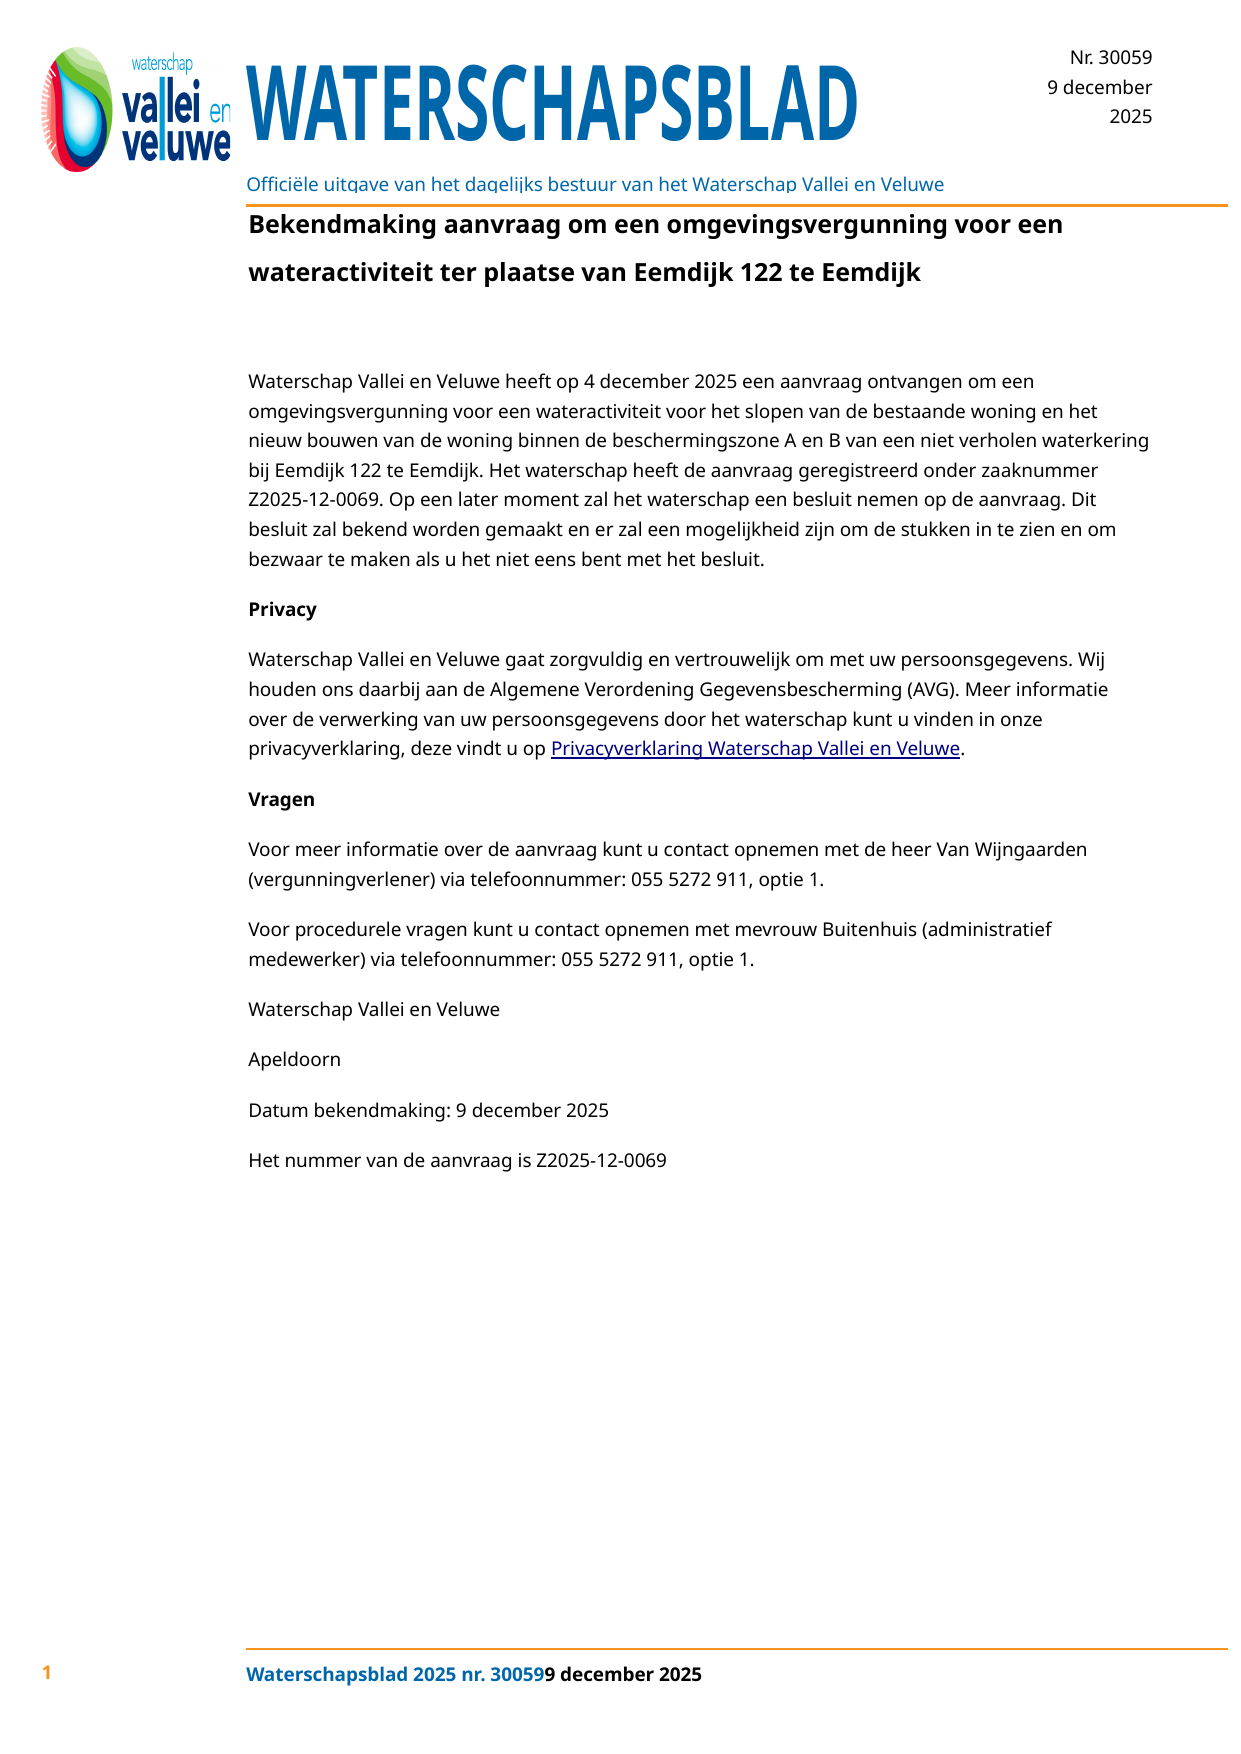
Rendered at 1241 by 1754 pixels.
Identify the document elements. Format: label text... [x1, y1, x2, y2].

text Waterschap Vallei en Veluwe heeft op 4 december 2025 een aanvraag ontvangen om een omgevingsvergunning voor een wateractiviteit voor het slopen van de bestaande woning en het nieuw bouwen van de woning binnen de beschermingszone A en B van een niet verholen waterkering bij Eemdijk 122 te Eemdijk. Het waterschap heeft de aanvraag geregistreerd onder zaaknummer Z2025-12-0069. Op een later moment zal het waterschap een besluit nemen op de aanvraag. Dit besluit zal bekend worden gemaakt en er zal een mogelijkheid zijn om de stukken in te zien en om bezwaar te maken als u het niet eens bent met het besluit. [248, 368, 1152, 572]
text Datum bekendmaking: 9 december 2025 [248, 1097, 1152, 1123]
picture [41, 47, 231, 172]
text Bekendmaking aanvraag om een omgevingsvergunning voor een wateractiviteit ter plaatse van Eemdijk 122 te Eemdijk [248, 207, 1152, 288]
text Voor meer informatie over de aanvraag kunt u contact opnemen met de heer Van Wijngaarden (vergunningverlener) via telefoonnummer: 055 5272 911, optie 1. [248, 836, 1152, 892]
text Vragen [248, 786, 1152, 812]
text Apeldoorn [248, 1047, 1152, 1072]
text Waterschap Vallei en Veluwe [248, 996, 1152, 1022]
text Privacy [248, 596, 1152, 622]
text Het nummer van de aanvraag is Z2025-12-0069 [248, 1147, 1152, 1173]
text Voor procedurele vragen kunt u contact opnemen met mevrouw Buitenhuis (administratief medewerker) via telefoonnummer: 055 5272 911, optie 1. [248, 916, 1152, 972]
text Waterschap Vallei en Veluwe gaat zorgvuldig en vertrouwelijk om met uw persoonsgegevens. Wij houden ons daarbij aan de Algemene Verordening Gegevensbescherming (AVG). Meer informatie over de verwerking van uw persoonsgegevens door het waterschap kunt u vinden in onze privacyverklaring, deze vindt u op Privacyverklaring Waterschap Vallei en Veluwe. [248, 647, 1152, 761]
